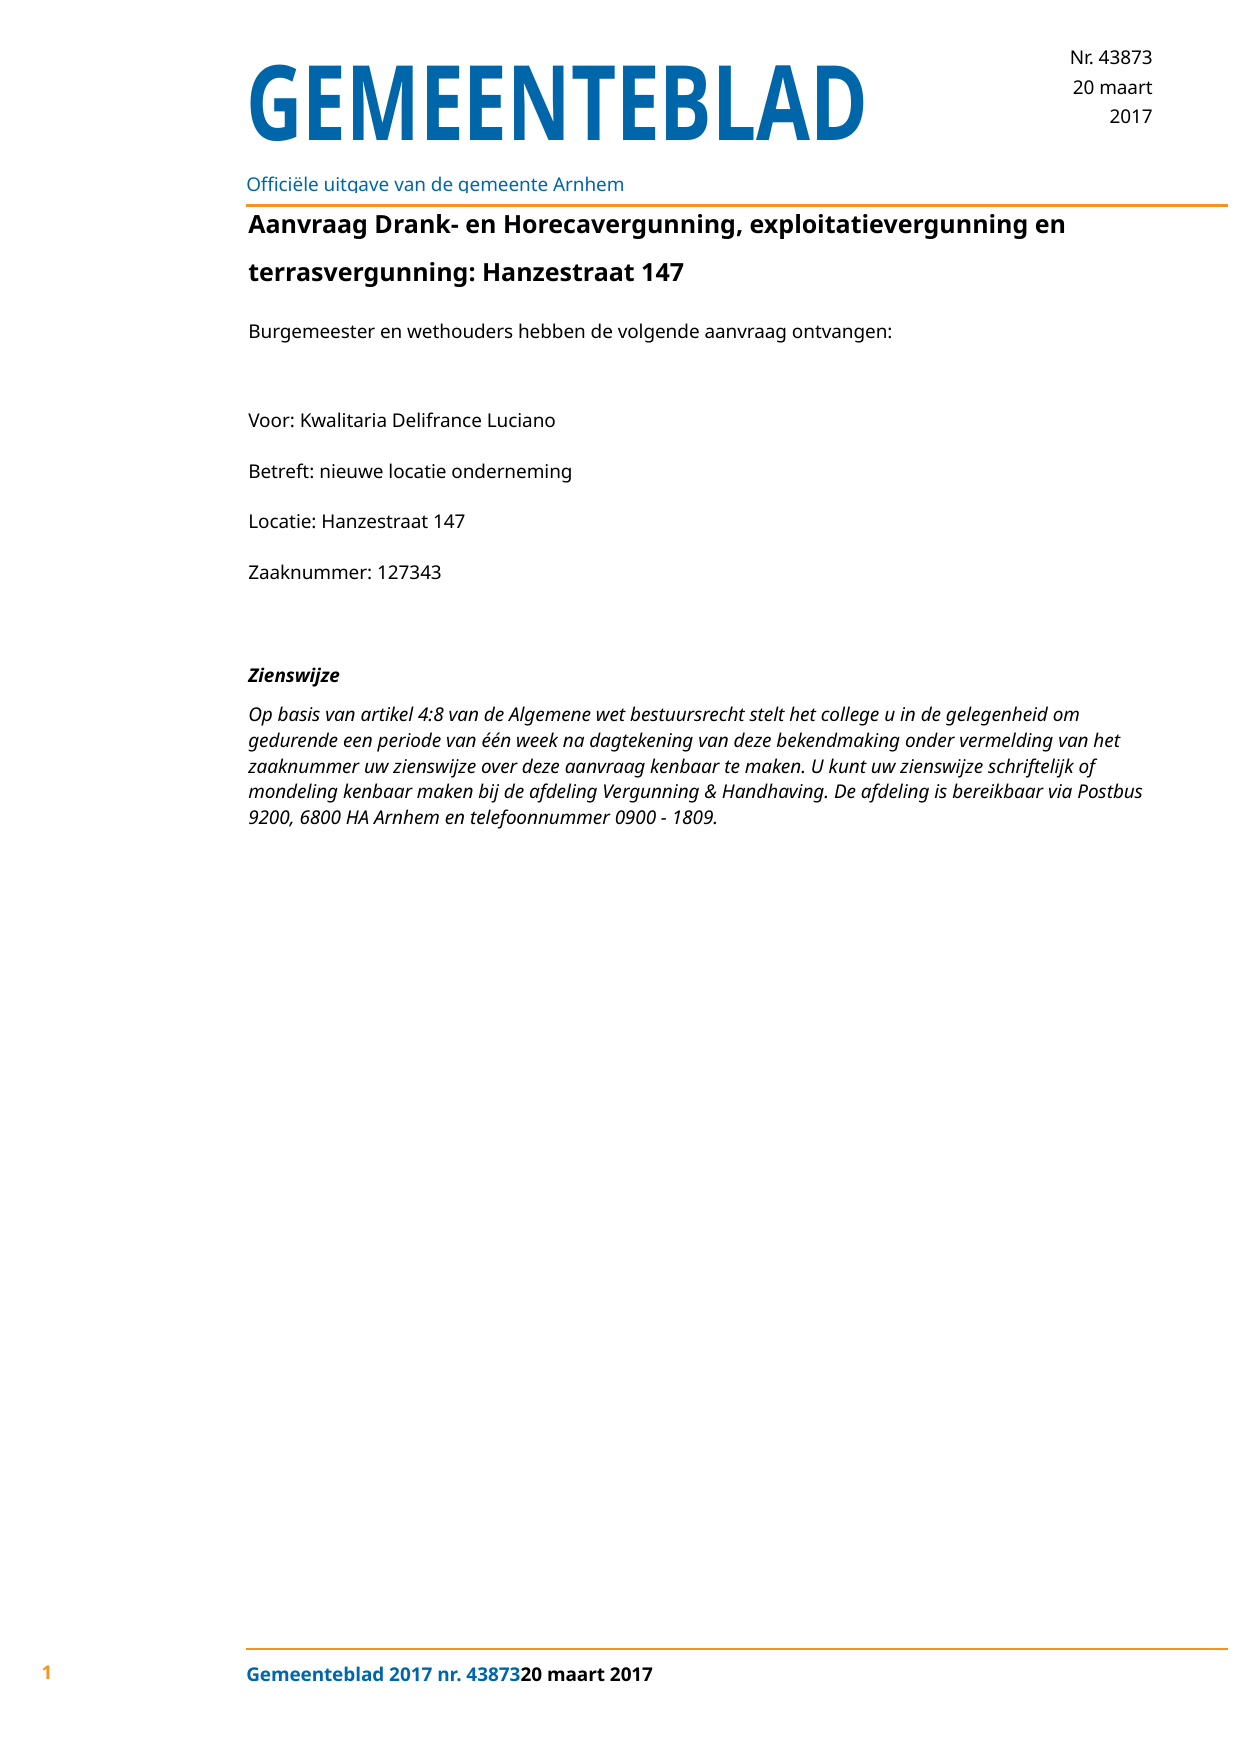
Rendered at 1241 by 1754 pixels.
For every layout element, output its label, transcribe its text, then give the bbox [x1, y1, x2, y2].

text Op basis van artikel 4:8 van de Algemene wet bestuursrecht stelt het college u in de gelegenheid om gedurende een periode van één week na dagtekening van deze bekendmaking onder vermelding van het zaaknummer uw zienswijze over deze aanvraag kenbaar te maken. U kunt uw zienswijze schriftelijk of mondeling kenbaar maken bij de afdeling Vergunning & Handhaving. De afdeling is bereikbaar via Postbus 9200, 6800 HA Arnhem en telefoonnummer 0900 - 1809. [248, 701, 1152, 830]
text Aanvraag Drank- en Horecavergunning, exploitatievergunning en terrasvergunning: Hanzestraat 147 [248, 207, 1152, 288]
picture [41, 47, 231, 172]
text Locatie: Hanzestraat 147 [248, 508, 1152, 534]
text Betreft: nieuwe locatie onderneming [248, 458, 1152, 484]
text Burgemeester en wethouders hebben de volgende aanvraag ontvangen: [248, 318, 1152, 344]
text Zienswijze [248, 662, 1152, 688]
text Voor: Kwalitaria Delifrance Luciano [248, 408, 1152, 433]
text Zaaknummer: 127343 [248, 559, 1152, 584]
